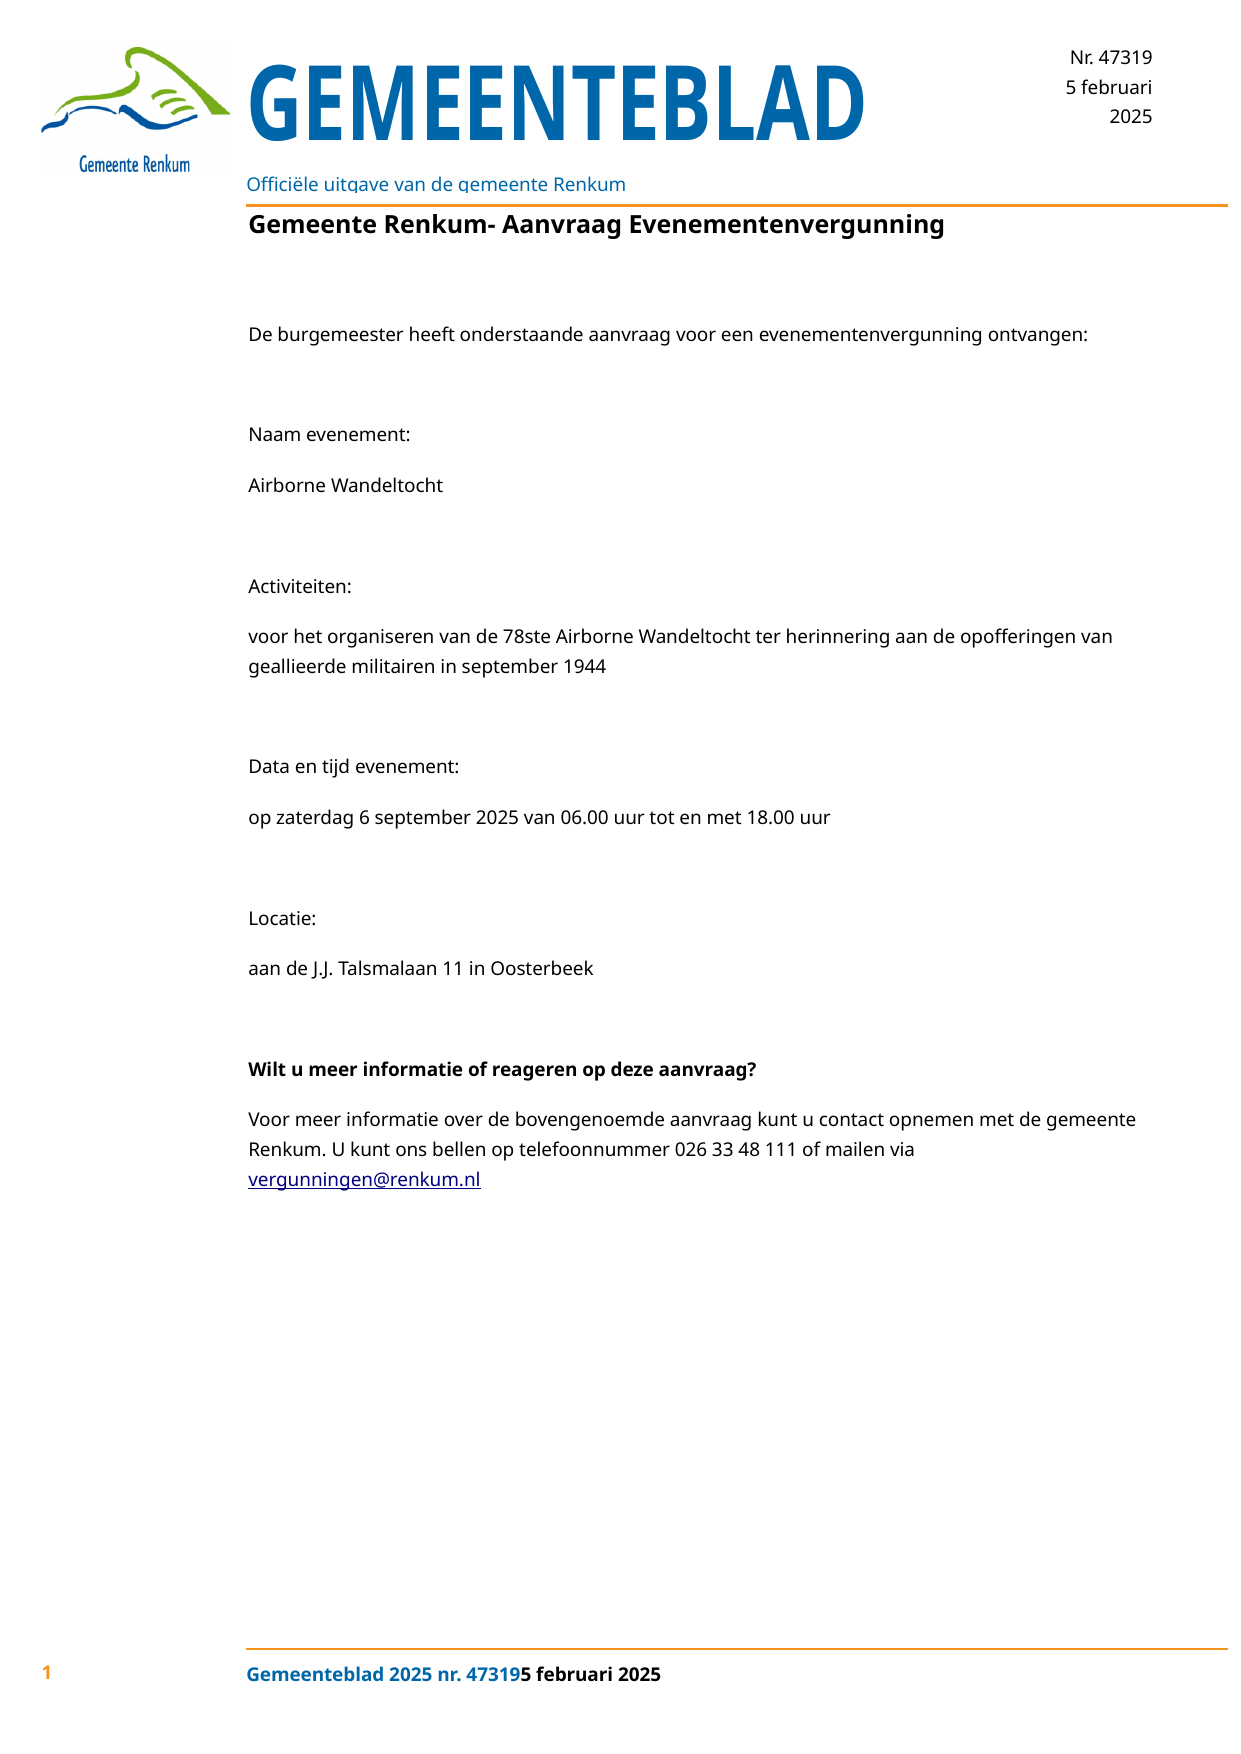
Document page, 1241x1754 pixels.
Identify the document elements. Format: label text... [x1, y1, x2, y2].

text op zaterdag 6 september 2025 van 06.00 uur tot en met 18.00 uur [248, 804, 1152, 830]
text Data en tijd evenement: [248, 754, 1152, 779]
text Naam evenement: [248, 422, 1152, 447]
text De burgemeester heeft onderstaande aanvraag voor een evenementenvergunning ontvangen: [248, 321, 1152, 346]
text voor het organiseren van de 78ste Airborne Wandeltocht ter herinnering aan de opofferingen van geallieerde militairen in september 1944 [248, 623, 1152, 678]
text Gemeente Renkum- Aanvraag Evenementenvergunning [248, 207, 1152, 241]
text aan de J.J. Talsmalaan 11 in Oosterbeek [248, 955, 1152, 981]
picture [41, 47, 231, 172]
text Voor meer informatie over de bovengenoemde aanvraag kunt u contact opnemen met de gemeente Renkum. U kunt ons bellen op telefoonnummer 026 33 48 111 of mailen via vergunningen@renkum.nl [248, 1107, 1152, 1191]
text Locatie: [248, 905, 1152, 931]
text Activiteiten: [248, 573, 1152, 598]
text Airborne Wandeltocht [248, 472, 1152, 498]
text Wilt u meer informatie of reageren op deze aanvraag? [248, 1056, 1152, 1082]
